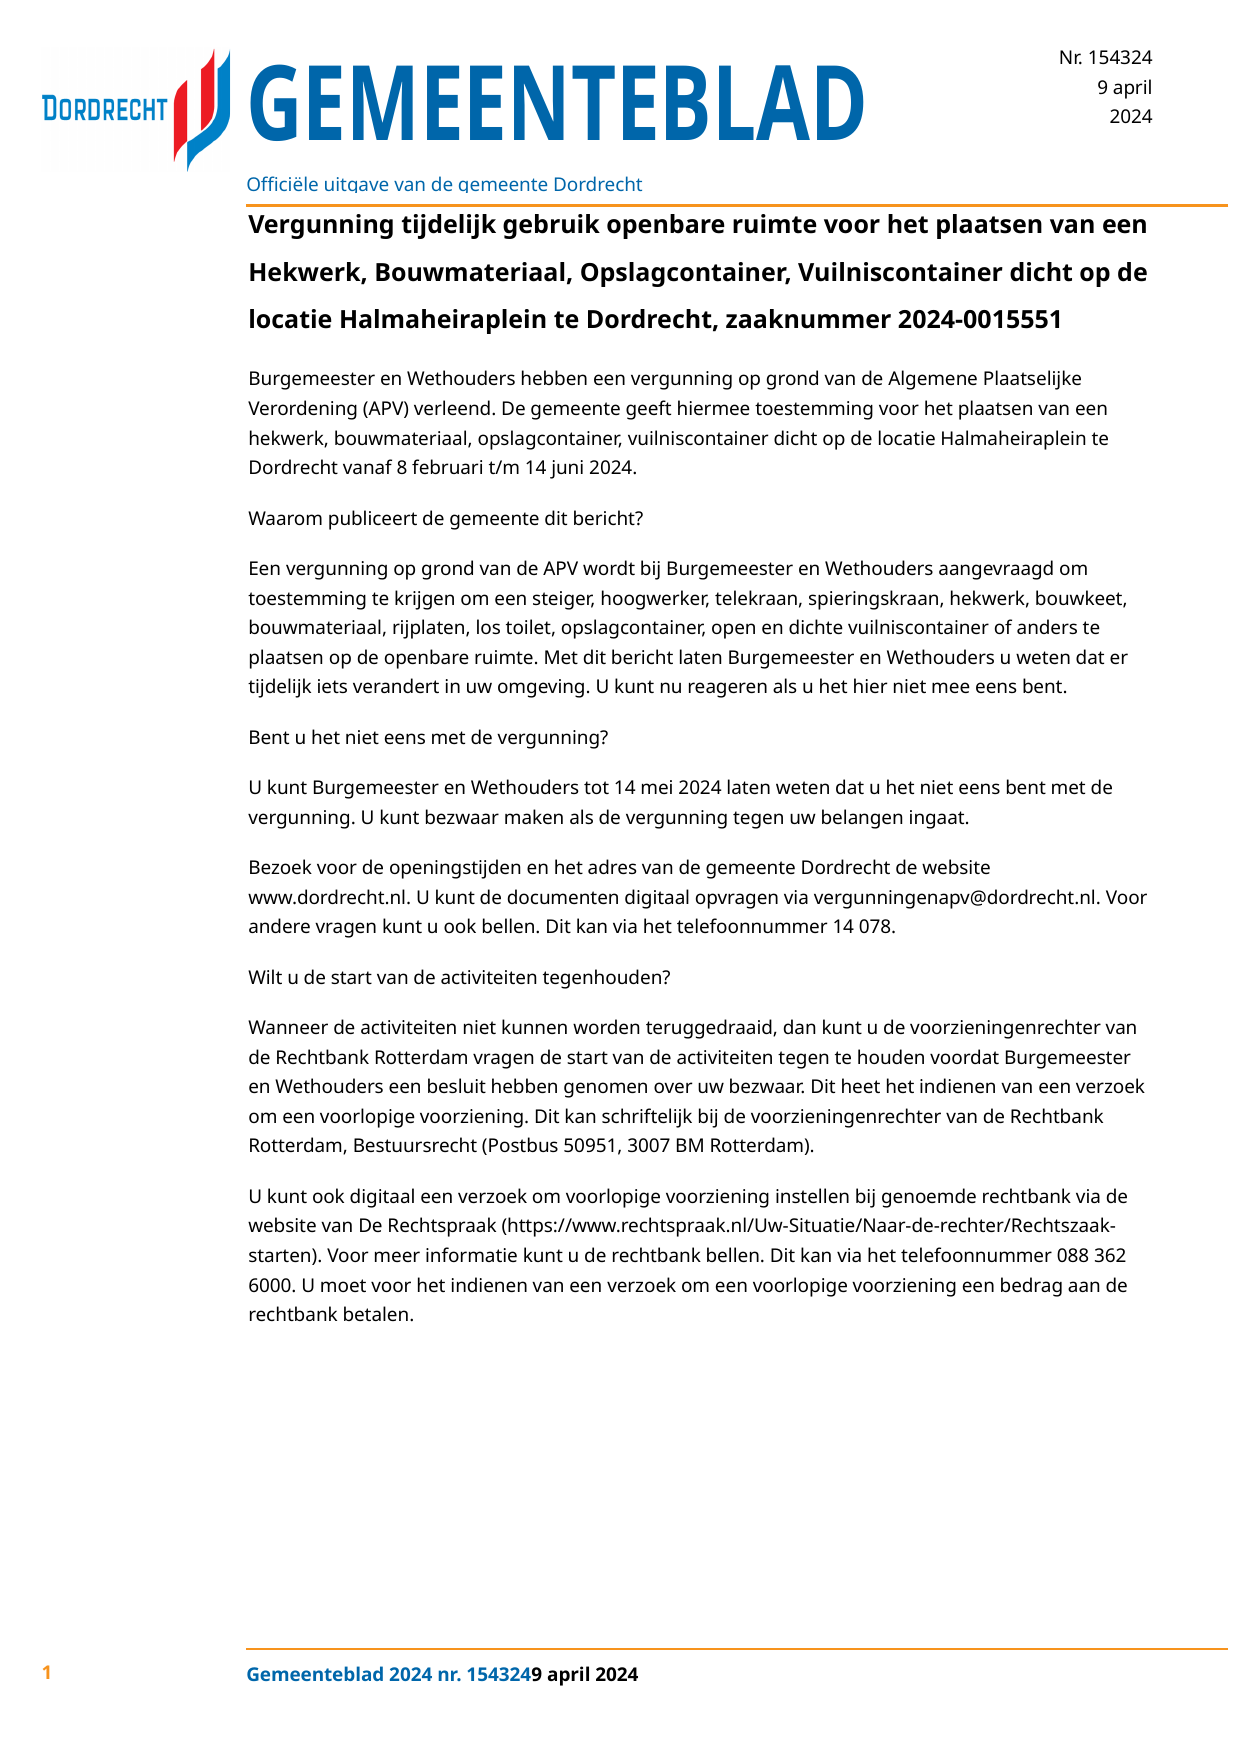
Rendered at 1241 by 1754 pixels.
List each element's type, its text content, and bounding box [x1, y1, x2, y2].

text Waarom publiceert de gemeente dit bericht? [248, 505, 1152, 530]
text Wanneer de activiteiten niet kunnen worden teruggedraaid, dan kunt u de voorzieningenrechter van de Rechtbank Rotterdam vragen de start van de activiteiten tegen te houden voordat Burgemeester en Wethouders een besluit hebben genomen over uw bezwaar. Dit heet het indienen van een verzoek om een voorlopige voorziening. Dit kan schriftelijk bij de voorzieningenrechter van de Rechtbank Rotterdam, Bestuursrecht (Postbus 50951, 3007 BM Rotterdam). [248, 1014, 1152, 1158]
text Vergunning tijdelijk gebruik openbare ruimte voor het plaatsen van een Hekwerk, Bouwmateriaal, Opslagcontainer, Vuilniscontainer dicht op de locatie Halmaheiraplein te Dordrecht, zaaknummer 2024-0015551 [248, 207, 1152, 336]
text U kunt ook digitaal een verzoek om voorlopige voorziening instellen bij genoemde rechtbank via de website van De Rechtspraak (https://www.rechtspraak.nl/Uw-Situatie/Naar-de-rechter/Rechtszaak-starten). Voor meer informatie kunt u de rechtbank bellen. Dit kan via het telefoonnummer 088 362 6000. U moet voor het indienen van een verzoek om een voorlopige voorziening een bedrag aan de rechtbank betalen. [248, 1183, 1152, 1327]
text Bezoek voor de openingstijden en het adres van de gemeente Dordrecht de website www.dordrecht.nl. U kunt de documenten digitaal opvragen via vergunningenapv@dordrecht.nl. Voor andere vragen kunt u ook bellen. Dit kan via het telefoonnummer 14 078. [248, 854, 1152, 939]
text U kunt Burgemeester en Wethouders tot 14 mei 2024 laten weten dat u het niet eens bent met de vergunning. U kunt bezwaar maken als de vergunning tegen uw belangen ingaat. [248, 774, 1152, 829]
text Wilt u de start van de activiteiten tegenhouden? [248, 964, 1152, 989]
text Een vergunning op grond van de APV wordt bij Burgemeester en Wethouders aangevraagd om toestemming te krijgen om een steiger, hoogwerker, telekraan, spieringskraan, hekwerk, bouwkeet, bouwmateriaal, rijplaten, los toilet, opslagcontainer, open en dichte vuilniscontainer of anders te plaatsen op de openbare ruimte. Met dit bericht laten Burgemeester en Wethouders u weten dat er tijdelijk iets verandert in uw omgeving. U kunt nu reageren als u het hier niet mee eens bent. [248, 555, 1152, 699]
picture [41, 47, 231, 172]
text Bent u het niet eens met de vergunning? [248, 724, 1152, 749]
text Burgemeester en Wethouders hebben een vergunning op grond van de Algemene Plaatselijke Verordening (APV) verleend. De gemeente geeft hiermee toestemming voor het plaatsen van een hekwerk, bouwmateriaal, opslagcontainer, vuilniscontainer dicht op de locatie Halmaheiraplein te Dordrecht vanaf 8 februari t/m 14 juni 2024. [248, 366, 1152, 480]
